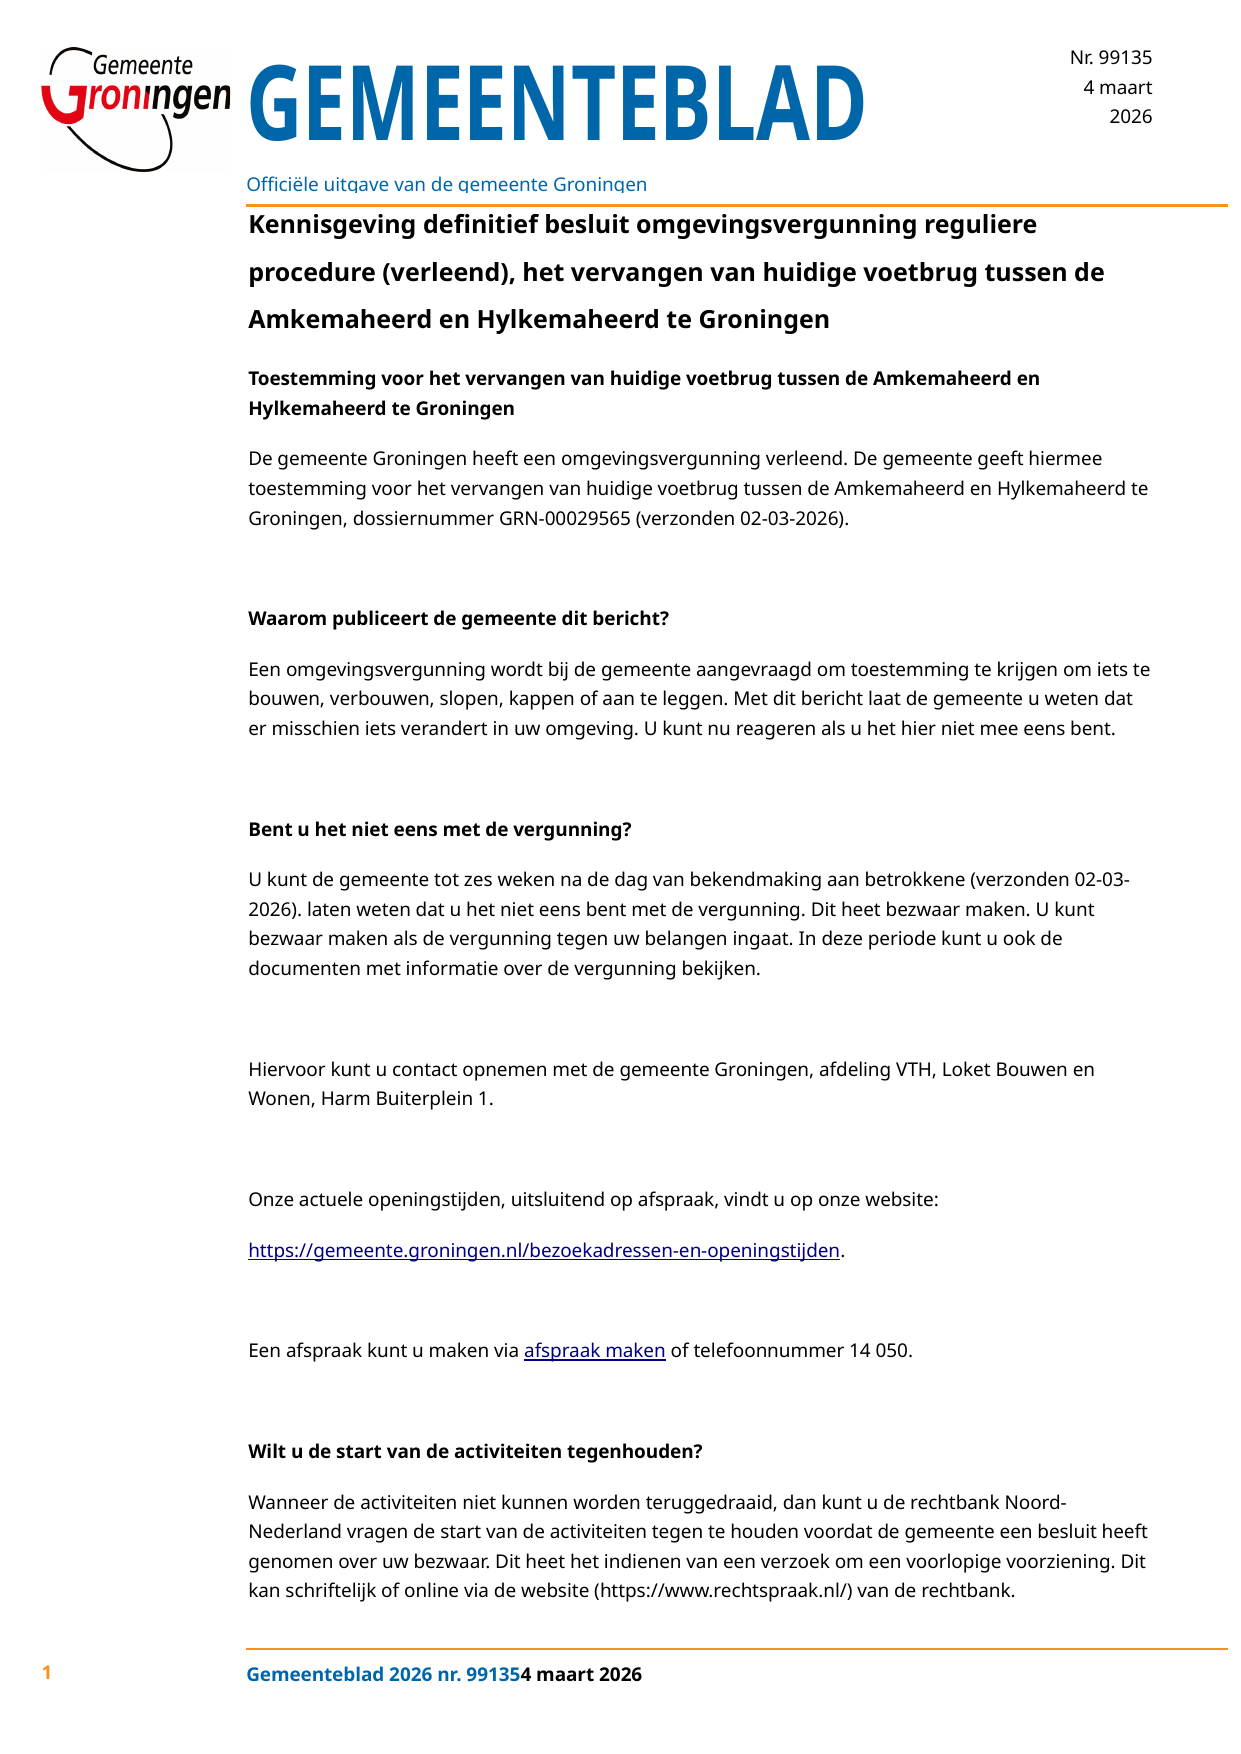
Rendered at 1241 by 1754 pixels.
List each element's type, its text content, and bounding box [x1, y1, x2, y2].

text De gemeente Groningen heeft een omgevingsvergunning verleend. De gemeente geeft hiermee toestemming voor het vervangen van huidige voetbrug tussen de Amkemaheerd en Hylkemaheerd te Groningen, dossiernummer GRN-00029565 (verzonden 02-03-2026). [248, 446, 1152, 530]
text Een afspraak kunt u maken via afspraak maken of telefoonnummer 14 050. [248, 1338, 1152, 1363]
text https://gemeente.groningen.nl/bezoekadressen-en-openingstijden. [248, 1237, 1152, 1262]
text U kunt de gemeente tot zes weken na de dag van bekendmaking aan betrokkene (verzonden 02-03-2026). laten weten dat u het niet eens bent met de vergunning. Dit heet bezwaar maken. U kunt bezwaar maken als de vergunning tegen uw belangen ingaat. In deze periode kunt u ook de documenten met informatie over de vergunning bekijken. [248, 866, 1152, 981]
text Kennisgeving definitief besluit omgevingsvergunning reguliere procedure (verleend), het vervangen van huidige voetbrug tussen de Amkemaheerd en Hylkemaheerd te Groningen [248, 207, 1152, 336]
text Wanneer de activiteiten niet kunnen worden teruggedraaid, dan kunt u de rechtbank Noord-Nederland vragen de start van de activiteiten tegen te houden voordat de gemeente een besluit heeft genomen over uw bezwaar. Dit heet het indienen van een verzoek om een voorlopige voorziening. Dit kan schriftelijk of online via de website (https://www.rechtspraak.nl/) van de rechtbank. [248, 1489, 1152, 1603]
text Wilt u de start van de activiteiten tegenhouden? [248, 1438, 1152, 1464]
text Een omgevingsvergunning wordt bij de gemeente aangevraagd om toestemming te krijgen om iets te bouwen, verbouwen, slopen, kappen of aan te leggen. Met dit bericht laat de gemeente u weten dat er misschien iets verandert in uw omgeving. U kunt nu reageren als u het hier niet mee eens bent. [248, 656, 1152, 741]
picture [41, 47, 231, 172]
text Hiervoor kunt u contact opnemen met de gemeente Groningen, afdeling VTH, Loket Bouwen en Wonen, Harm Buiterplein 1. [248, 1056, 1152, 1111]
text Onze actuele openingstijden, uitsluitend op afspraak, vindt u op onze website: [248, 1186, 1152, 1212]
text Bent u het niet eens met de vergunning? [248, 816, 1152, 842]
text Toestemming voor het vervangen van huidige voetbrug tussen de Amkemaheerd en Hylkemaheerd te Groningen [248, 366, 1152, 421]
text Waarom publiceert de gemeente dit bericht? [248, 606, 1152, 631]
